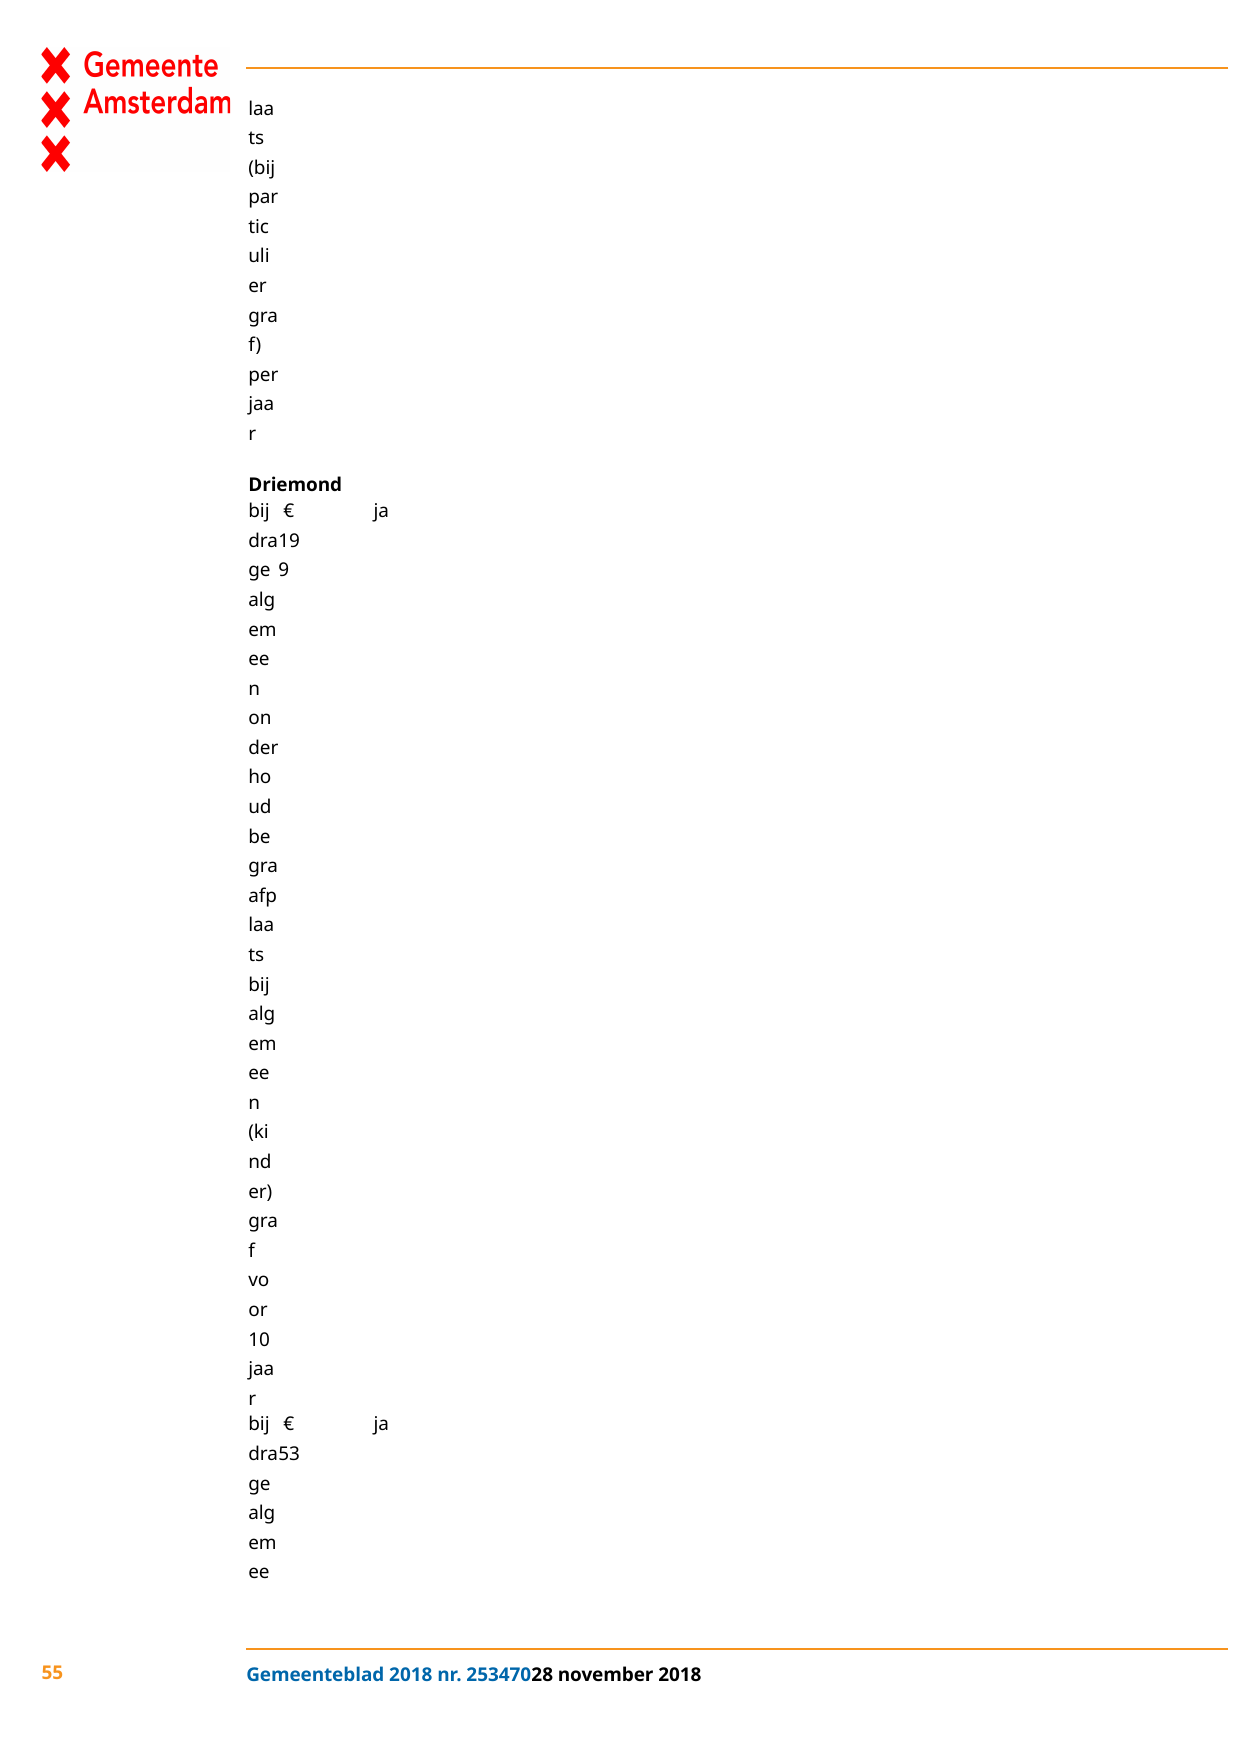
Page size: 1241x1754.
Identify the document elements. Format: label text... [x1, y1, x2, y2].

table_cell Driemond [248, 472, 429, 497]
table_cell [338, 95, 368, 446]
table_cell [308, 446, 338, 472]
table_cell [278, 95, 308, 446]
table_cell laats (bij particulier graf) per jaar [248, 95, 278, 446]
table_cell [338, 1411, 368, 1584]
table_cell [338, 498, 368, 1411]
table_cell [308, 1411, 338, 1584]
picture [41, 47, 231, 172]
table_cell € 53 [278, 1411, 308, 1584]
table_cell [369, 446, 398, 472]
table_cell [308, 498, 338, 1411]
table_cell [338, 446, 368, 472]
table_cell [369, 95, 398, 446]
table_cell [399, 1411, 429, 1584]
table_cell [399, 95, 429, 446]
table_cell ja [369, 1411, 398, 1584]
table_cell bijdrage algemee [248, 1411, 278, 1584]
table_cell [248, 446, 278, 472]
table_cell bijdrage algemeen onderhoud begraafplaats bij algemeen (kinder)graf voor 10 jaar [248, 498, 278, 1411]
table_cell [308, 95, 338, 446]
table_cell [399, 446, 429, 472]
table_cell [399, 498, 429, 1411]
table_cell € 199 [278, 498, 308, 1411]
table_cell [278, 446, 308, 472]
table_cell ja [369, 498, 398, 1411]
